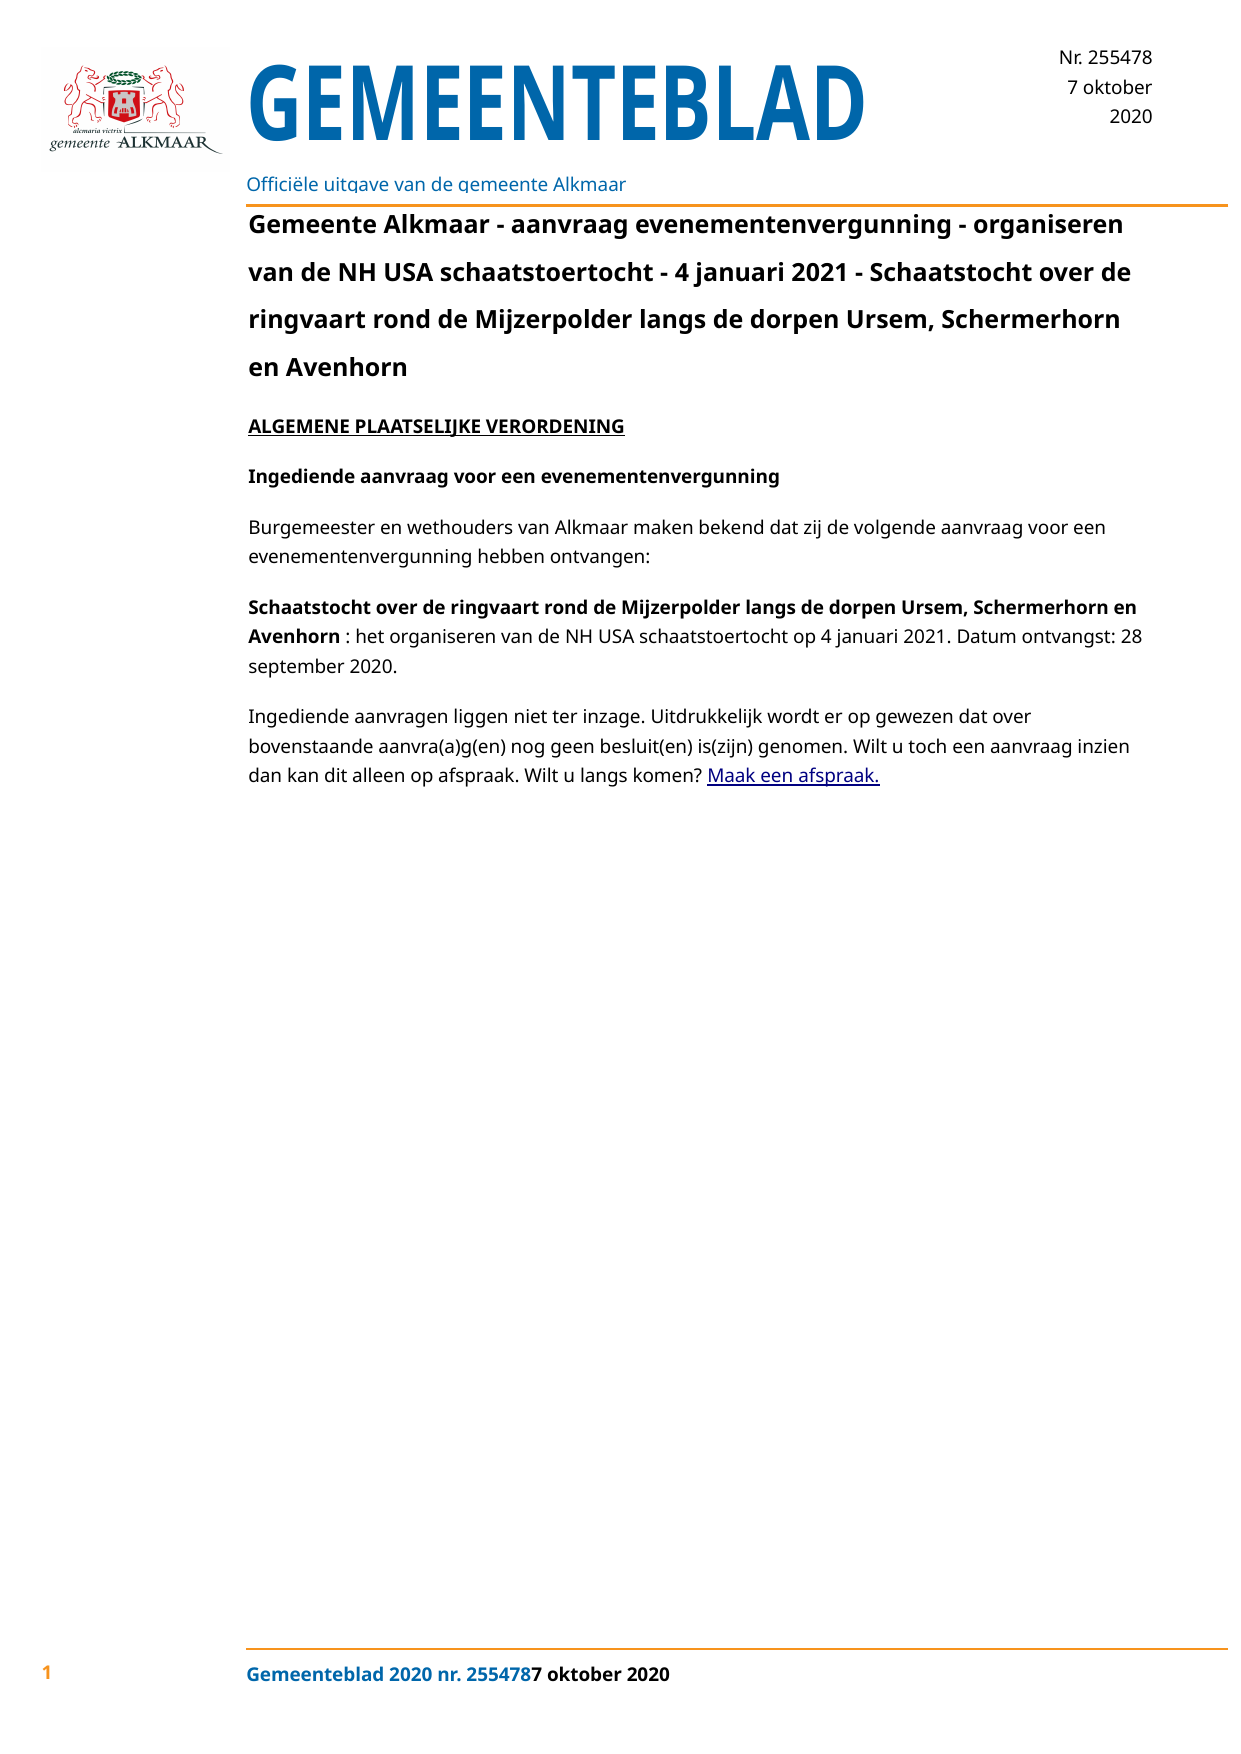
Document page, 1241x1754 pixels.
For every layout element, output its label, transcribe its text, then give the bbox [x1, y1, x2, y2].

text Ingediende aanvraag voor een evenementenvergunning [248, 463, 1152, 489]
text Schaatstocht over de ringvaart rond de Mijzerpolder langs de dorpen Ursem, Schermerhorn en Avenhorn : het organiseren van de NH USA schaatstoertocht op 4 januari 2021. Datum ontvangst: 28 september 2020. [248, 594, 1152, 679]
picture [41, 47, 231, 172]
text ALGEMENE PLAATSELIJKE VERORDENING [248, 413, 1152, 439]
text Gemeente Alkmaar - aanvraag evenementenvergunning - organiseren van de NH USA schaatstoertocht - 4 januari 2021 - Schaatstocht over de ringvaart rond de Mijzerpolder langs de dorpen Ursem, Schermerhorn en Avenhorn [248, 207, 1152, 384]
text Ingediende aanvragen liggen niet ter inzage. Uitdrukkelijk wordt er op gewezen dat over bovenstaande aanvra(a)g(en) nog geen besluit(en) is(zijn) genomen. Wilt u toch een aanvraag inzien dan kan dit alleen op afspraak. Wilt u langs komen? Maak een afspraak. [248, 703, 1152, 788]
text Burgemeester en wethouders van Alkmaar maken bekend dat zij de volgende aanvraag voor een evenementenvergunning hebben ontvangen: [248, 514, 1152, 569]
